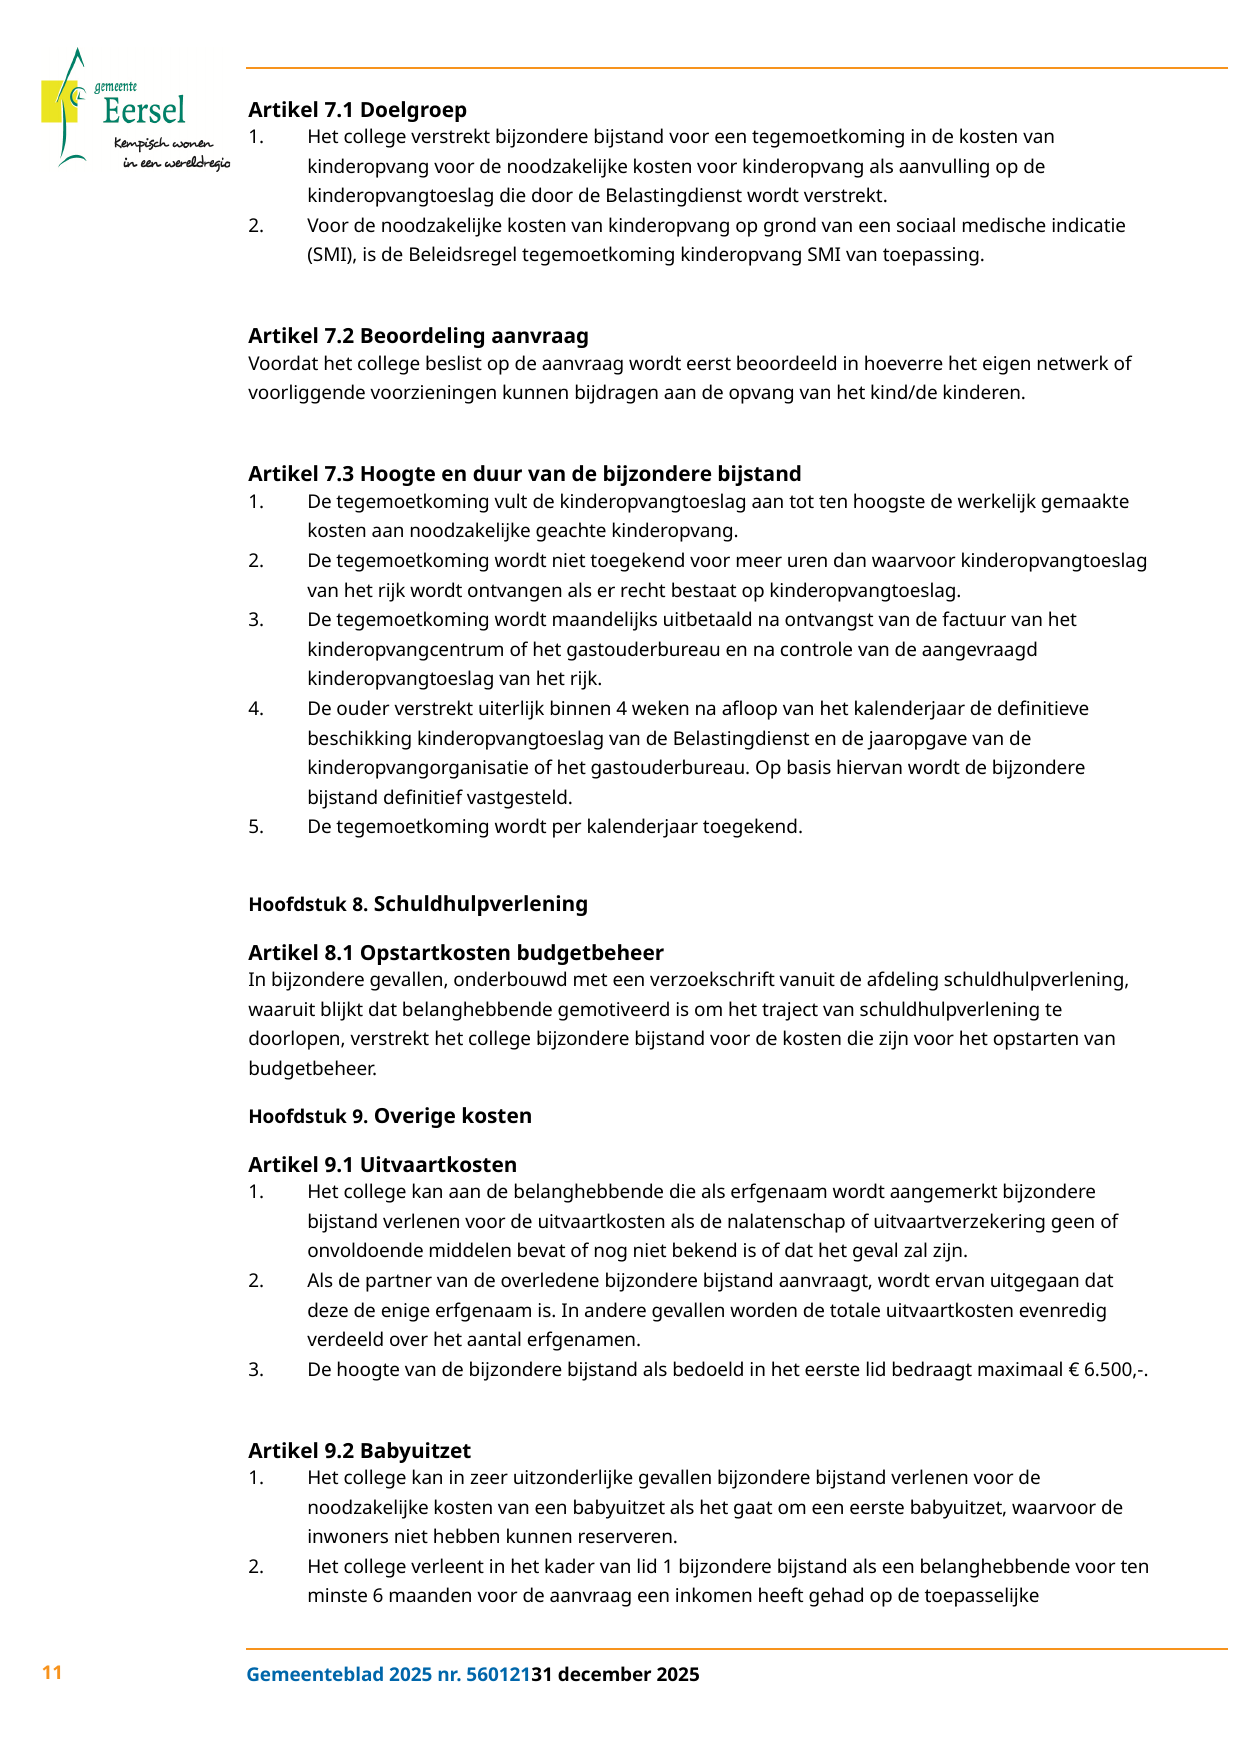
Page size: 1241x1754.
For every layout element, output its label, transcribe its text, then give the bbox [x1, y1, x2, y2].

text Hoofdstuk 8. Schuldhulpverlening [248, 889, 1152, 917]
text Artikel 9.1 Uitvaartkosten [248, 1150, 1152, 1178]
text Artikel 7.3 Hoogte en duur van de bijzondere bijstand [248, 459, 1152, 488]
text Artikel 9.2 Babyuitzet [248, 1436, 1152, 1464]
text Artikel 7.2 Beoordeling aanvraag [248, 322, 1152, 350]
picture [41, 47, 231, 172]
list De tegemoetkoming wordt per kalenderjaar toegekend. [248, 813, 1152, 839]
text Artikel 8.1 Opstartkosten budgetbeheer [248, 938, 1152, 966]
list Het college verstrekt bijzondere bijstand voor een tegemoetkoming in de kosten van kinderopvang voor de noodzakelijke kosten voor kinderopvang als aanvulling op de kinderopvangtoeslag die door de Belastingdienst wordt verstrekt. [248, 123, 1152, 208]
list Het college kan in zeer uitzonderlijke gevallen bijzondere bijstand verlenen voor de noodzakelijke kosten van een babyuitzet als het gaat om een eerste babyuitzet, waarvoor de inwoners niet hebben kunnen reserveren. [248, 1464, 1152, 1549]
list De tegemoetkoming wordt niet toegekend voor meer uren dan waarvoor kinderopvangtoeslag van het rijk wordt ontvangen als er recht bestaat op kinderopvangtoeslag. [248, 547, 1152, 602]
list De ouder verstrekt uiterlijk binnen 4 weken na afloop van het kalenderjaar de definitieve beschikking kinderopvangtoeslag van de Belastingdienst en de jaaropgave van de kinderopvangorganisatie of het gastouderbureau. Op basis hiervan wordt de bijzondere bijstand definitief vastgesteld. [248, 695, 1152, 809]
list Als de partner van de overledene bijzondere bijstand aanvraagt, wordt ervan uitgegaan dat deze de enige erfgenaam is. In andere gevallen worden de totale uitvaartkosten evenredig verdeeld over het aantal erfgenamen. [248, 1267, 1152, 1352]
text Artikel 7.1 Doelgroep [248, 95, 1152, 123]
list Voor de noodzakelijke kosten van kinderopvang op grond van een sociaal medische indicatie (SMI), is de Beleidsregel tegemoetkoming kinderopvang SMI van toepassing. [248, 212, 1152, 267]
list Het college kan aan de belanghebbende die als erfgenaam wordt aangemerkt bijzondere bijstand verlenen voor de uitvaartkosten als de nalatenschap of uitvaartverzekering geen of onvoldoende middelen bevat of nog niet bekend is of dat het geval zal zijn. [248, 1178, 1152, 1263]
list De tegemoetkoming vult de kinderopvangtoeslag aan tot ten hoogste de werkelijk gemaakte kosten aan noodzakelijke geachte kinderopvang. [248, 488, 1152, 543]
list Het college verleent in het kader van lid 1 bijzondere bijstand als een belanghebbende voor ten minste 6 maanden voor de aanvraag een inkomen heeft gehad op de toepasselijke [248, 1553, 1152, 1608]
list De tegemoetkoming wordt maandelijks uitbetaald na ontvangst van de factuur van het kinderopvangcentrum of het gastouderbureau en na controle van de aangevraagd kinderopvangtoeslag van het rijk. [248, 606, 1152, 691]
text Voordat het college beslist op de aanvraag wordt eerst beoordeeld in hoeverre het eigen netwerk of voorliggende voorzieningen kunnen bijdragen aan de opvang van het kind/de kinderen. [248, 350, 1152, 405]
text In bijzondere gevallen, onderbouwd met een verzoekschrift vanuit de afdeling schuldhulpverlening, waaruit blijkt dat belanghebbende gemotiveerd is om het traject van schuldhulpverlening te doorlopen, verstrekt het college bijzondere bijstand voor de kosten die zijn voor het opstarten van budgetbeheer. [248, 966, 1152, 1081]
text Hoofdstuk 9. Overige kosten [248, 1101, 1152, 1129]
list De hoogte van de bijzondere bijstand als bedoeld in het eerste lid bedraagt maximaal € 6.500,-. [248, 1356, 1152, 1382]
